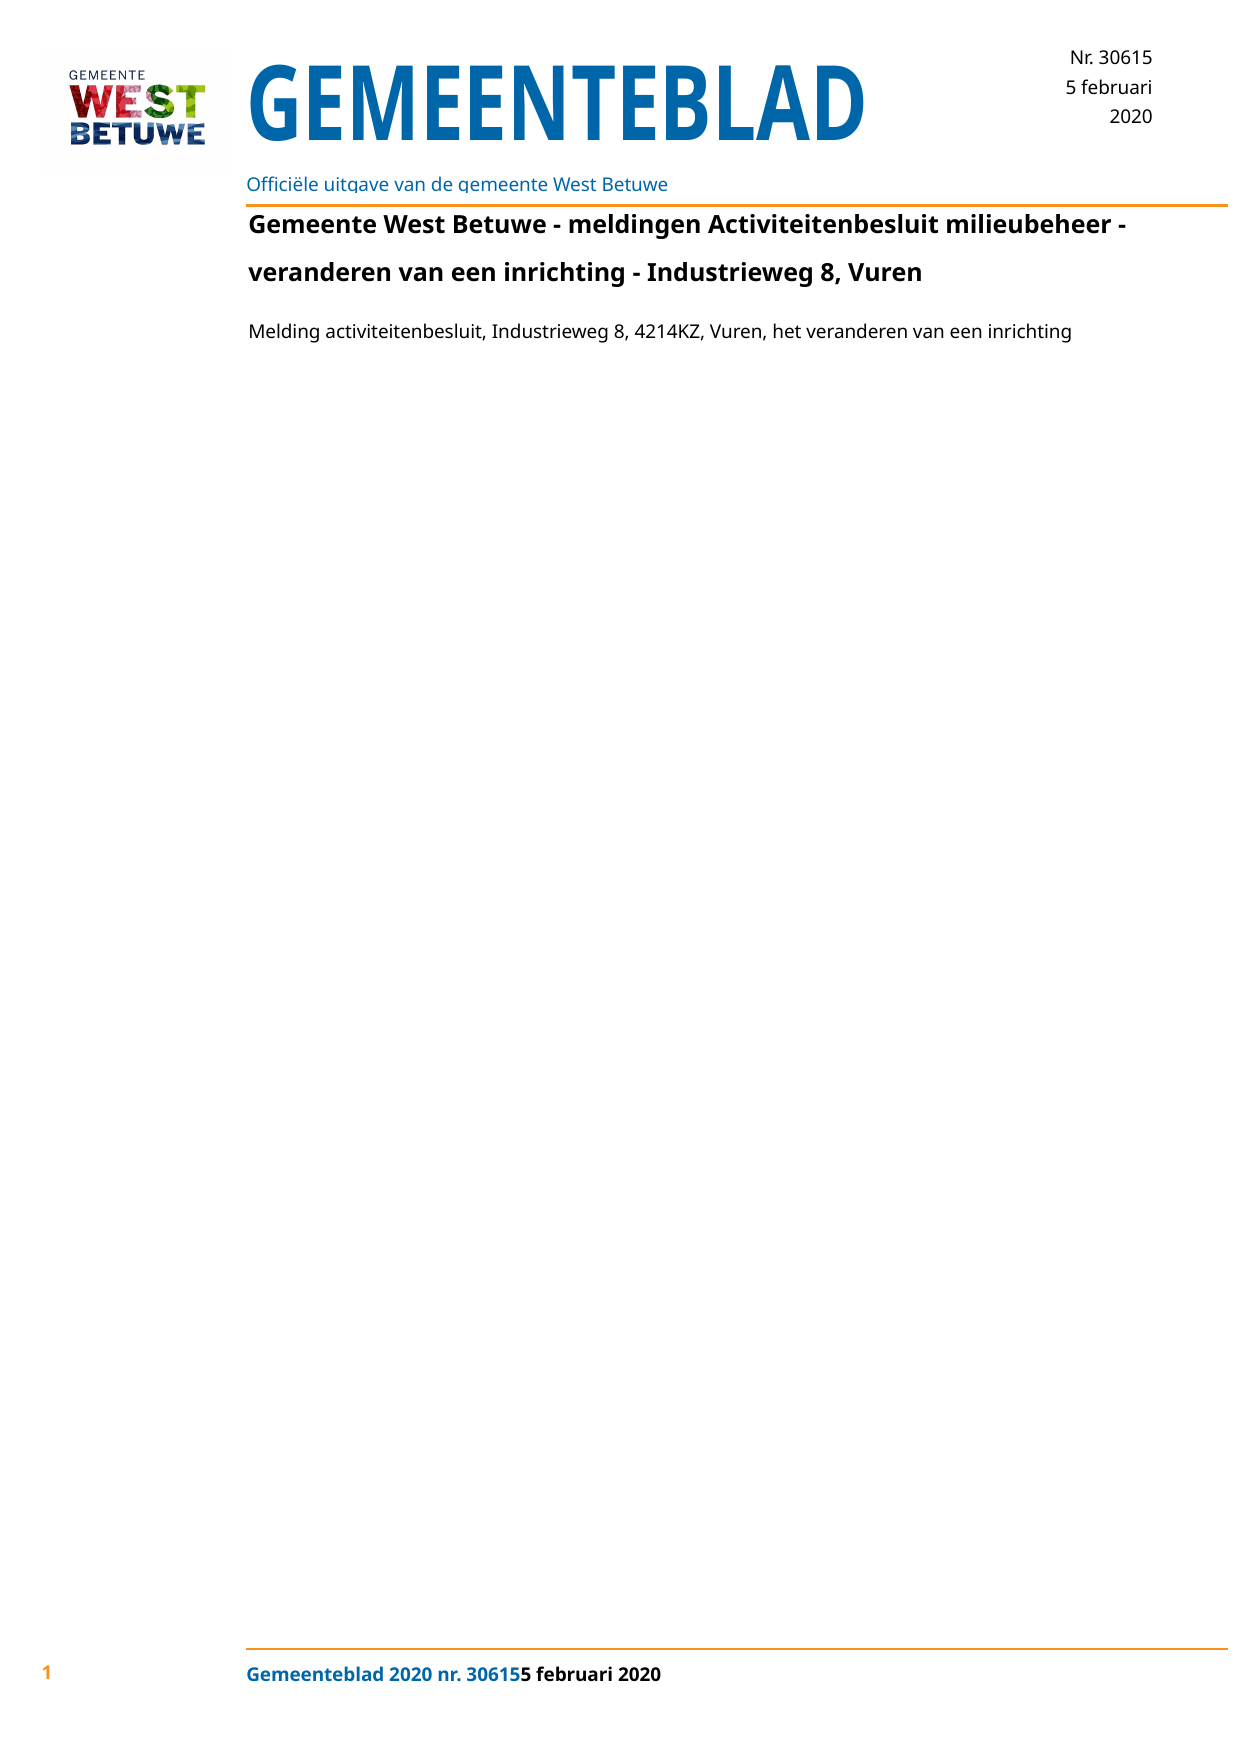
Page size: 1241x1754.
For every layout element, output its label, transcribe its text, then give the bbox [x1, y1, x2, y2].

text Gemeente West Betuwe - meldingen Activiteitenbesluit milieubeheer - veranderen van een inrichting - Industrieweg 8, Vuren [248, 207, 1152, 288]
picture [41, 47, 231, 172]
text Melding activiteitenbesluit, Industrieweg 8, 4214KZ, Vuren, het veranderen van een inrichting [248, 318, 1152, 344]
